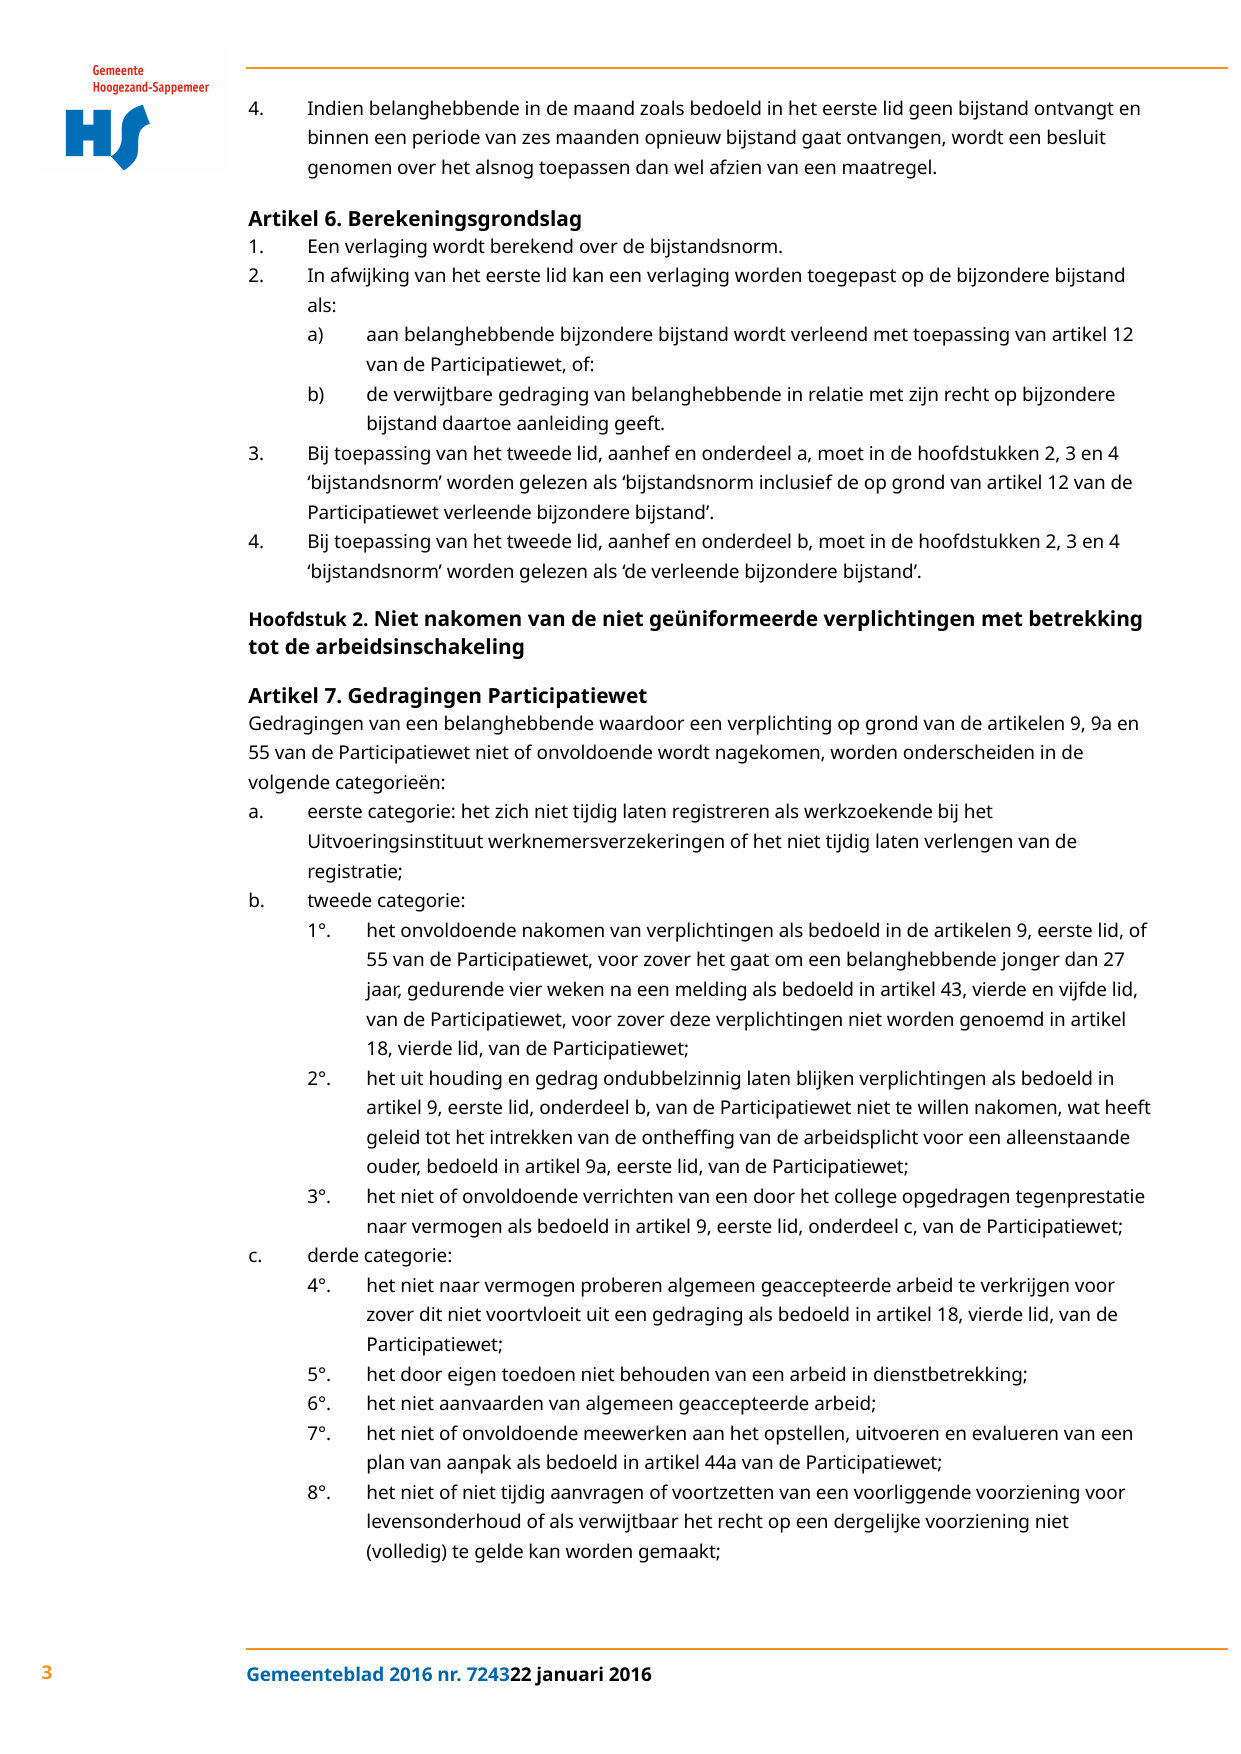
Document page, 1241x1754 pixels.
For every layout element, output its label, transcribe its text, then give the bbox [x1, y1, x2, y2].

text Artikel 6. Berekeningsgrondslag [248, 204, 1152, 233]
list eerste categorie: het zich niet tijdig laten registreren als werkzoekende bij het Uitvoeringsinstituut werknemersverzekeringen of het niet tijdig laten verlengen van de registratie; [248, 799, 1152, 884]
list het niet of onvoldoende meewerken aan het opstellen, uitvoeren en evalueren van een plan van aanpak als bedoeld in artikel 44a van de Participatiewet; [307, 1420, 1152, 1475]
list derde categorie: [248, 1242, 1152, 1268]
list Indien belanghebbende in de maand zoals bedoeld in het eerste lid geen bijstand ontvangt en binnen een periode van zes maanden opnieuw bijstand gaat ontvangen, wordt een besluit genomen over het alsnog toepassen dan wel afzien van een maatregel. [248, 95, 1152, 180]
list het niet of niet tijdig aanvragen of voortzetten van een voorliggende voorziening voor levensonderhoud of als verwijtbaar het recht op een dergelijke voorziening niet (volledig) te gelde kan worden gemaakt; [307, 1479, 1152, 1564]
list aan belanghebbende bijzondere bijstand wordt verleend met toepassing van artikel 12 van de Participatiewet, of: [307, 322, 1152, 377]
text Artikel 7. Gedragingen Participatiewet [248, 682, 1152, 710]
list het niet naar vermogen proberen algemeen geaccepteerde arbeid te verkrijgen voor zover dit niet voortvloeit uit een gedraging als bedoeld in artikel 18, vierde lid, van de Participatiewet; [307, 1272, 1152, 1357]
list tweede categorie: [248, 887, 1152, 913]
text Hoofdstuk 2. Niet nakomen van de niet geüniformeerde verplichtingen met betrekking tot de arbeidsinschakeling [248, 604, 1152, 661]
list het uit houding en gedrag ondubbelzinnig laten blijken verplichtingen als bedoeld in artikel 9, eerste lid, onderdeel b, van de Participatiewet niet te willen nakomen, wat heeft geleid tot het intrekken van de ontheffing van de arbeidsplicht voor een alleenstaande ouder, bedoeld in artikel 9a, eerste lid, van de Participatiewet; [307, 1065, 1152, 1179]
list Bij toepassing van het tweede lid, aanhef en onderdeel b, moet in de hoofdstukken 2, 3 en 4 ‘bijstandsnorm’ worden gelezen als ‘de verleende bijzondere bijstand’. [248, 529, 1152, 584]
list het niet of onvoldoende verrichten van een door het college opgedragen tegenprestatie naar vermogen als bedoeld in artikel 9, eerste lid, onderdeel c, van de Participatiewet; [307, 1183, 1152, 1239]
list Een verlaging wordt berekend over de bijstandsnorm. [248, 233, 1152, 258]
list het door eigen toedoen niet behouden van een arbeid in dienstbetrekking; [307, 1361, 1152, 1387]
list Bij toepassing van het tweede lid, aanhef en onderdeel a, moet in de hoofdstukken 2, 3 en 4 ‘bijstandsnorm’ worden gelezen als ‘bijstandsnorm inclusief de op grond van artikel 12 van de Participatiewet verleende bijzondere bijstand’. [248, 440, 1152, 525]
list het onvoldoende nakomen van verplichtingen als bedoeld in de artikelen 9, eerste lid, of 55 van de Participatiewet, voor zover het gaat om een belanghebbende jonger dan 27 jaar, gedurende vier weken na een melding als bedoeld in artikel 43, vierde en vijfde lid, van de Participatiewet, voor zover deze verplichtingen niet worden genoemd in artikel 18, vierde lid, van de Participatiewet; [307, 917, 1152, 1061]
text Gedragingen van een belanghebbende waardoor een verplichting op grond van de artikelen 9, 9a en 55 van de Participatiewet niet of onvoldoende wordt nagekomen, worden onderscheiden in de volgende categorieën: [248, 710, 1152, 795]
list In afwijking van het eerste lid kan een verlaging worden toegepast op de bijzondere bijstand als: [248, 262, 1152, 318]
list het niet aanvaarden van algemeen geaccepteerde arbeid; [307, 1390, 1152, 1416]
list de verwijtbare gedraging van belanghebbende in relatie met zijn recht op bijzondere bijstand daartoe aanleiding geeft. [307, 381, 1152, 436]
picture [41, 47, 231, 172]
